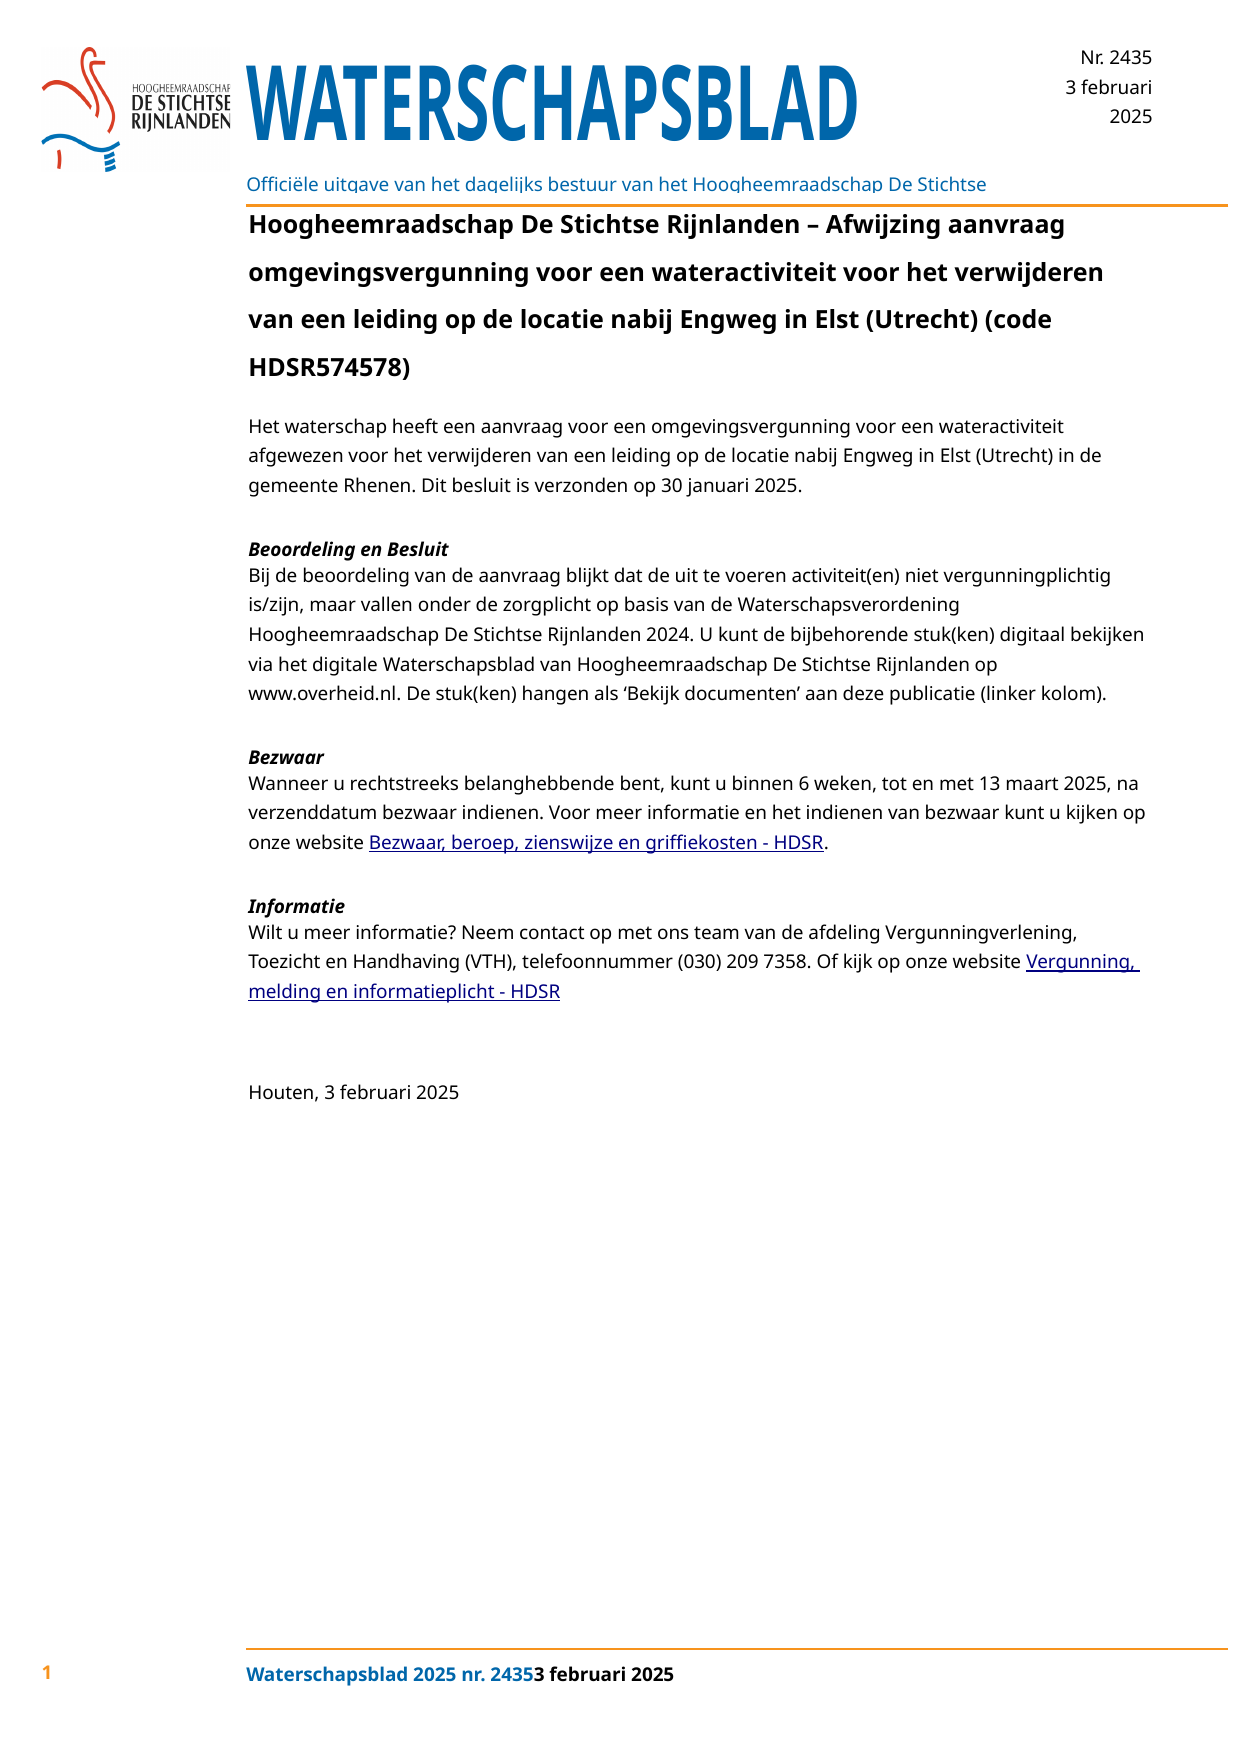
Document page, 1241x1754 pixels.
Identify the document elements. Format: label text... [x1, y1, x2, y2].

text Wanneer u rechtstreeks belanghebbende bent, kunt u binnen 6 weken, tot en met 13 maart 2025, na verzenddatum bezwaar indienen. Voor meer informatie en het indienen van bezwaar kunt u kijken op onze website Bezwaar, beroep, zienswijze en griffiekosten - HDSR. [248, 770, 1152, 855]
text Het waterschap heeft een aanvraag voor een omgevingsvergunning voor een wateractiviteit afgewezen voor het verwijderen van een leiding op de locatie nabij Engweg in Elst (Utrecht) in de gemeente Rhenen. Dit besluit is verzonden op 30 januari 2025. [248, 413, 1152, 498]
text Wilt u meer informatie? Neem contact op met ons team van de afdeling Vergunningverlening, Toezicht en Handhaving (VTH), telefoonnummer (030) 209 7358. Of kijk op onze website Vergunning, melding en informatieplicht - HDSR [248, 919, 1152, 1004]
text Informatie [248, 893, 1152, 919]
text Bij de beoordeling van de aanvraag blijkt dat de uit te voeren activiteit(en) niet vergunningplichtig is/zijn, maar vallen onder de zorgplicht op basis van de Waterschapsverordening Hoogheemraadschap De Stichtse Rijnlanden 2024. U kunt de bijbehorende stuk(ken) digitaal bekijken via het digitale Waterschapsblad van Hoogheemraadschap De Stichtse Rijnlanden op www.overheid.nl. De stuk(ken) hangen als ‘Bekijk documenten’ aan deze publicatie (linker kolom). [248, 562, 1152, 706]
text Beoordeling en Besluit [248, 536, 1152, 562]
picture [41, 47, 231, 172]
text Hoogheemraadschap De Stichtse Rijnlanden – Afwijzing aanvraag omgevingsvergunning voor een wateractiviteit voor het verwijderen van een leiding op de locatie nabij Engweg in Elst (Utrecht) (code HDSR574578) [248, 207, 1152, 384]
text Houten, 3 februari 2025 [248, 1079, 1152, 1104]
text Bezwaar [248, 744, 1152, 770]
